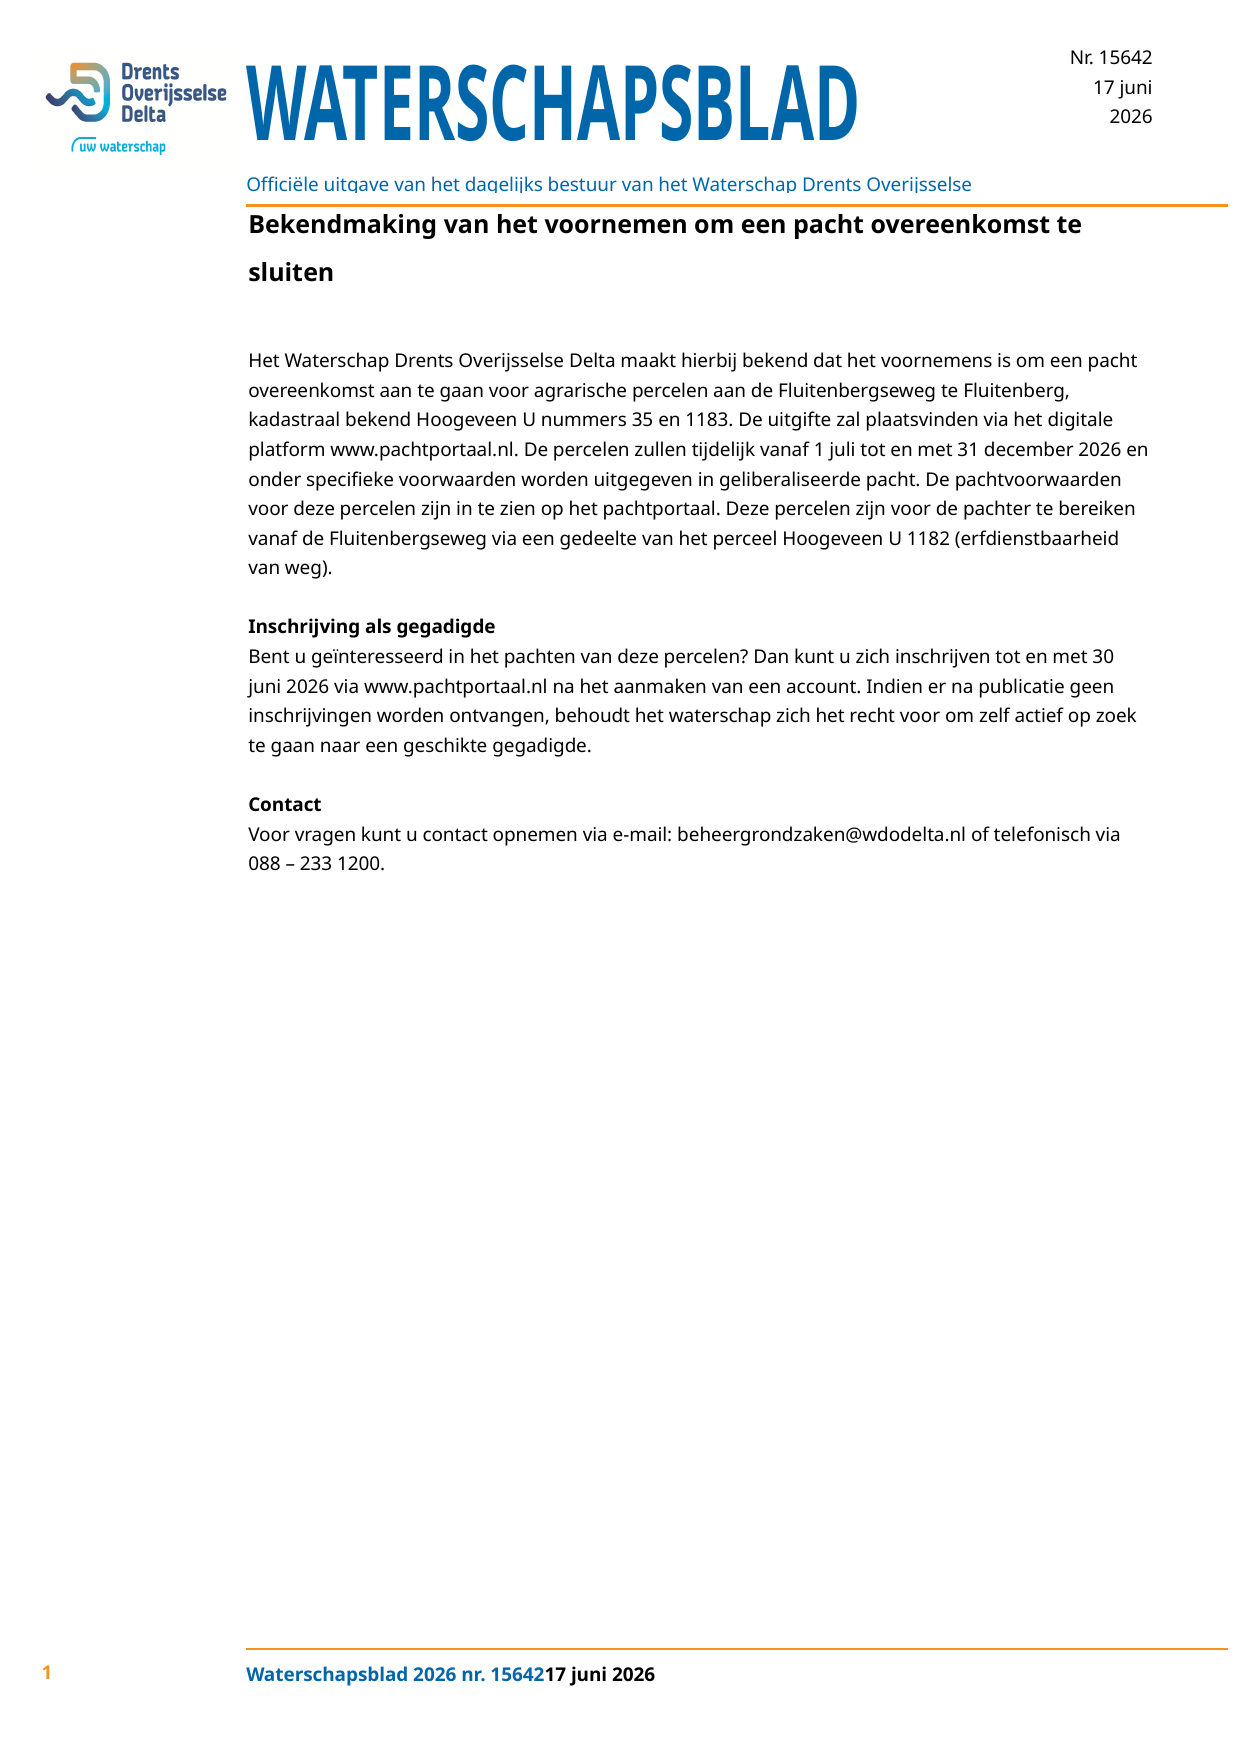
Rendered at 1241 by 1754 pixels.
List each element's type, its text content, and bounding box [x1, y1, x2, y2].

text Bekendmaking van het voornemen om een pacht overeenkomst te sluiten [248, 207, 1152, 288]
text Inschrijving als gegadigde [248, 614, 1152, 639]
picture [41, 47, 231, 172]
text Het Waterschap Drents Overijsselse Delta maakt hierbij bekend dat het voornemens is om een pacht overeenkomst aan te gaan voor agrarische percelen aan de Fluitenbergseweg te Fluitenberg, kadastraal bekend Hoogeveen U nummers 35 en 1183. De uitgifte zal plaatsvinden via het digitale platform www.pachtportaal.nl. De percelen zullen tijdelijk vanaf 1 juli tot en met 31 december 2026 en onder specifieke voorwaarden worden uitgegeven in geliberaliseerde pacht. De pachtvoorwaarden voor deze percelen zijn in te zien op het pachtportaal. Deze percelen zijn voor de pachter te bereiken vanaf de Fluitenbergseweg via een gedeelte van het perceel Hoogeveen U 1182 (erfdienstbaarheid van weg). [248, 347, 1152, 580]
text Voor vragen kunt u contact opnemen via e-mail: beheergrondzaken@wdodelta.nl of telefonisch via 088 – 233 1200. [248, 821, 1152, 876]
text Bent u geïnteresseerd in het pachten van deze percelen? Dan kunt u zich inschrijven tot en met 30 juni 2026 via www.pachtportaal.nl na het aanmaken van een account. Indien er na publicatie geen inschrijvingen worden ontvangen, behoudt het waterschap zich het recht voor om zelf actief op zoek te gaan naar een geschikte gegadigde. [248, 643, 1152, 758]
text Contact [248, 791, 1152, 817]
